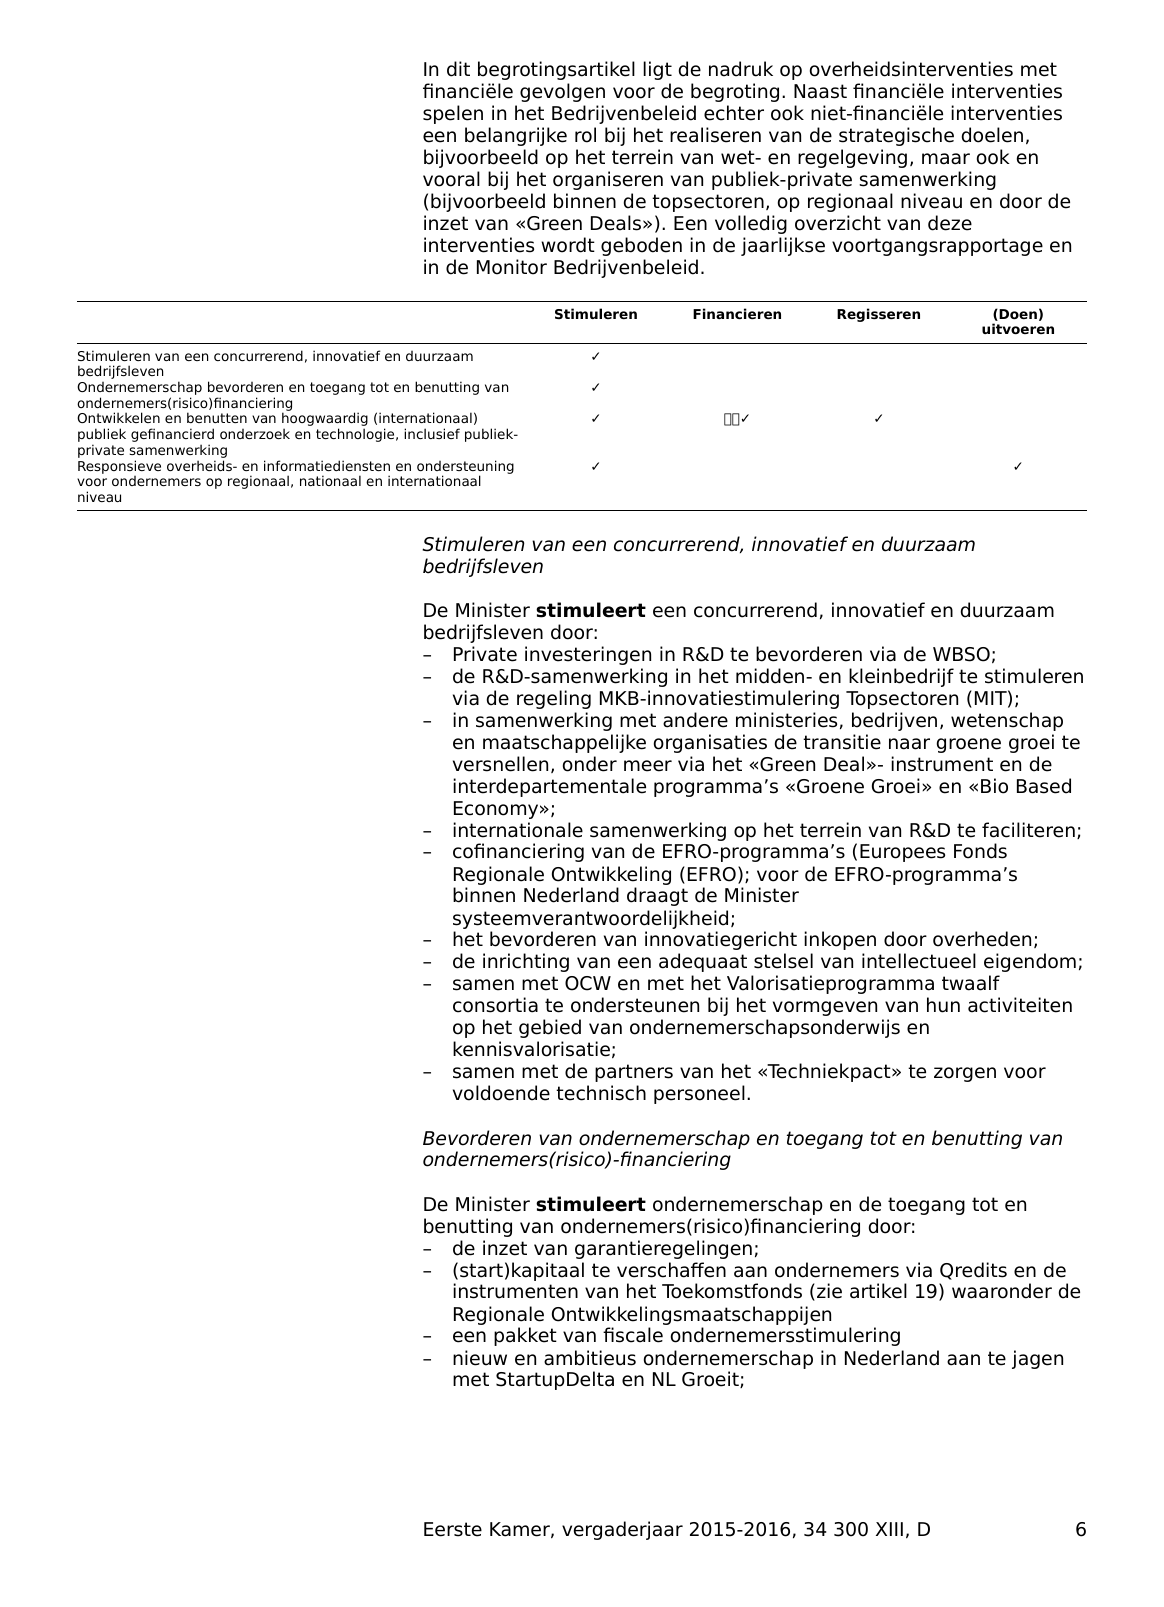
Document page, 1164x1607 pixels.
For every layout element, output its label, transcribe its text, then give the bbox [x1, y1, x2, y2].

subtitle Bevorderen van ondernemerschap en toegang tot en benutting van ondernemers(risico)-financiering [422, 1127, 1087, 1171]
text – de inrichting van een adequaat stelsel van intellectueel eigendom; [422, 951, 1087, 973]
text – een pakket van fiscale ondernemersstimulering [422, 1325, 1087, 1347]
table_cell [950, 411, 1087, 458]
text In dit begrotingsartikel ligt de nadruk op overheidsinterventies met financiële gevolgen voor de begroting. Naast financiële interventies spelen in het Bedrijvenbeleid echter ook niet-financiële interventies een belangrijke rol bij het realiseren van de strategische doelen, bijvoorbeeld op het terrein van wet- en regelgeving, maar ook en vooral bij het organiseren van publiek-private samenwerking (bijvoorbeeld binnen de topsectoren, op regionaal niveau en door de inzet van «Green Deals»). Een volledig overzicht van deze interventies wordt geboden in de jaarlijkse voortgangsrapportage en in de Monitor Bedrijvenbeleid. [422, 59, 1087, 279]
text – samen met de partners van het «Techniekpact» te zorgen voor voldoende technisch personeel. [422, 1061, 1087, 1105]
text – (start)kapitaal te verschaffen aan ondernemers via Qredits en de instrumenten van het Toekomstfonds (zie artikel 19) waaronder de Regionale Ontwikkelingsmaatschappijen [422, 1259, 1087, 1325]
table_cell [950, 344, 1087, 380]
table_cell ✓ [525, 459, 667, 510]
table_cell [667, 459, 808, 510]
text – cofinanciering van de EFRO-programma’s (Europees Fonds Regionale Ontwikkeling (EFRO); voor de EFRO-programma’s binnen Nederland draagt de Minister systeemverantwoordelijkheid; [422, 841, 1087, 929]
text De Minister stimuleert ondernemerschap en de toegang tot en benutting van ondernemers(risico)financiering door: [422, 1193, 1087, 1237]
table_cell [950, 380, 1087, 411]
table_cell ✓ [667, 411, 808, 458]
table_cell Responsieve overheids- en informatiediensten en ondersteuning voor ondernemers op regionaal, nationaal en internationaal niveau [77, 459, 525, 510]
table_cell Ontwikkelen en benutten van hoogwaardig (internationaal) publiek gefinancierd onderzoek en technologie, inclusief publiek-private samenwerking [77, 411, 525, 458]
table_cell Stimuleren van een concurrerend, innovatief en duurzaam bedrijfsleven [77, 344, 525, 380]
table_header Regisseren [808, 302, 949, 343]
table_cell [808, 380, 949, 411]
table_cell ✓ [525, 411, 667, 458]
table_cell ✓ [525, 344, 667, 380]
table_cell ✓ [950, 459, 1087, 510]
table_cell Ondernemerschap bevorderen en toegang tot en benutting van ondernemers(risico)financiering [77, 380, 525, 411]
table_header [77, 302, 525, 343]
text – het bevorderen van innovatiegericht inkopen door overheden; [422, 929, 1087, 951]
table_cell [667, 380, 808, 411]
text – nieuw en ambitieus ondernemerschap in Nederland aan te jagen met StartupDelta en NL Groeit; [422, 1347, 1087, 1391]
table_cell ✓ [808, 411, 949, 458]
subtitle Stimuleren van een concurrerend, innovatief en duurzaam bedrijfsleven [422, 533, 1087, 577]
table_cell [667, 344, 808, 380]
table_cell [808, 459, 949, 510]
text – de R&D-samenwerking in het midden- en kleinbedrijf te stimuleren via de regeling MKB-innovatiestimulering Topsectoren (MIT); [422, 666, 1087, 709]
table_header Financieren [667, 302, 808, 343]
table_header Stimuleren [525, 302, 667, 343]
table_cell ✓ [525, 380, 667, 411]
text – in samenwerking met andere ministeries, bedrijven, wetenschap en maatschappelijke organisaties de transitie naar groene groei te versnellen, onder meer via het «Green Deal»- instrument en de interdepartementale programma’s «Groene Groei» en «Bio Based Economy»; [422, 709, 1087, 819]
text De Minister stimuleert een concurrerend, innovatief en duurzaam bedrijfsleven door: [422, 600, 1087, 644]
text – de inzet van garantieregelingen; [422, 1237, 1087, 1259]
text – samen met OCW en met het Valorisatieprogramma twaalf consortia te ondersteunen bij het vormgeven van hun activiteiten op het gebied van ondernemerschapsonderwijs en kennisvalorisatie; [422, 973, 1087, 1061]
text – Private investeringen in R&D te bevorderen via de WBSO; [422, 644, 1087, 666]
table_cell [808, 344, 949, 380]
text – internationale samenwerking op het terrein van R&D te faciliteren; [422, 819, 1087, 841]
table_header (Doen) uitvoeren [950, 302, 1087, 343]
